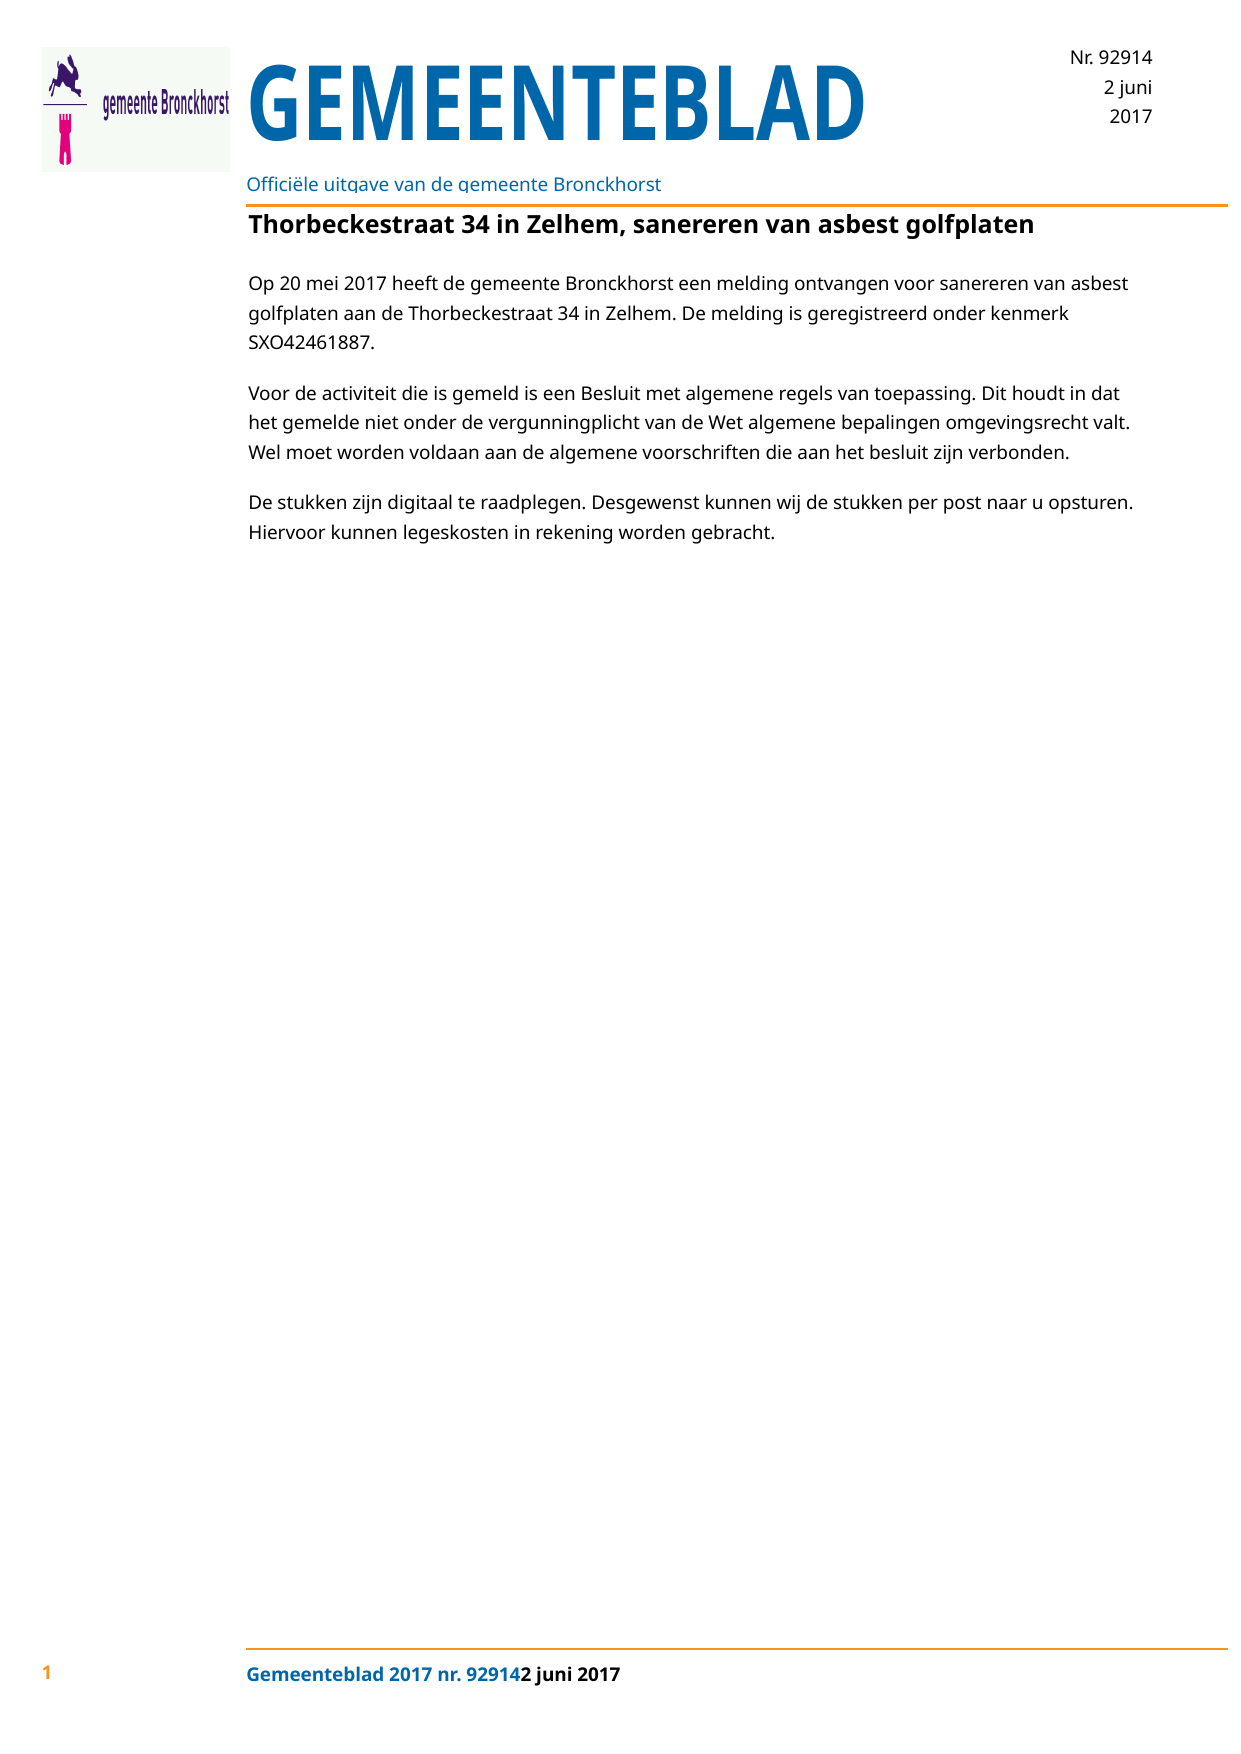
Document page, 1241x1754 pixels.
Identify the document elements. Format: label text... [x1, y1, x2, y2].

text Thorbeckestraat 34 in Zelhem, sanereren van asbest golfplaten [248, 207, 1152, 241]
text Voor de activiteit die is gemeld is een Besluit met algemene regels van toepassing. Dit houdt in dat het gemelde niet onder de vergunningplicht van de Wet algemene bepalingen omgevingsrecht valt. Wel moet worden voldaan aan de algemene voorschriften die aan het besluit zijn verbonden. [248, 380, 1152, 465]
picture [41, 47, 231, 172]
text Op 20 mei 2017 heeft de gemeente Bronckhorst een melding ontvangen voor sanereren van asbest golfplaten aan de Thorbeckestraat 34 in Zelhem. De melding is geregistreerd onder kenmerk SXO42461887. [248, 270, 1152, 355]
text De stukken zijn digitaal te raadplegen. Desgewenst kunnen wij de stukken per post naar u opsturen. Hiervoor kunnen legeskosten in rekening worden gebracht. [248, 489, 1152, 545]
